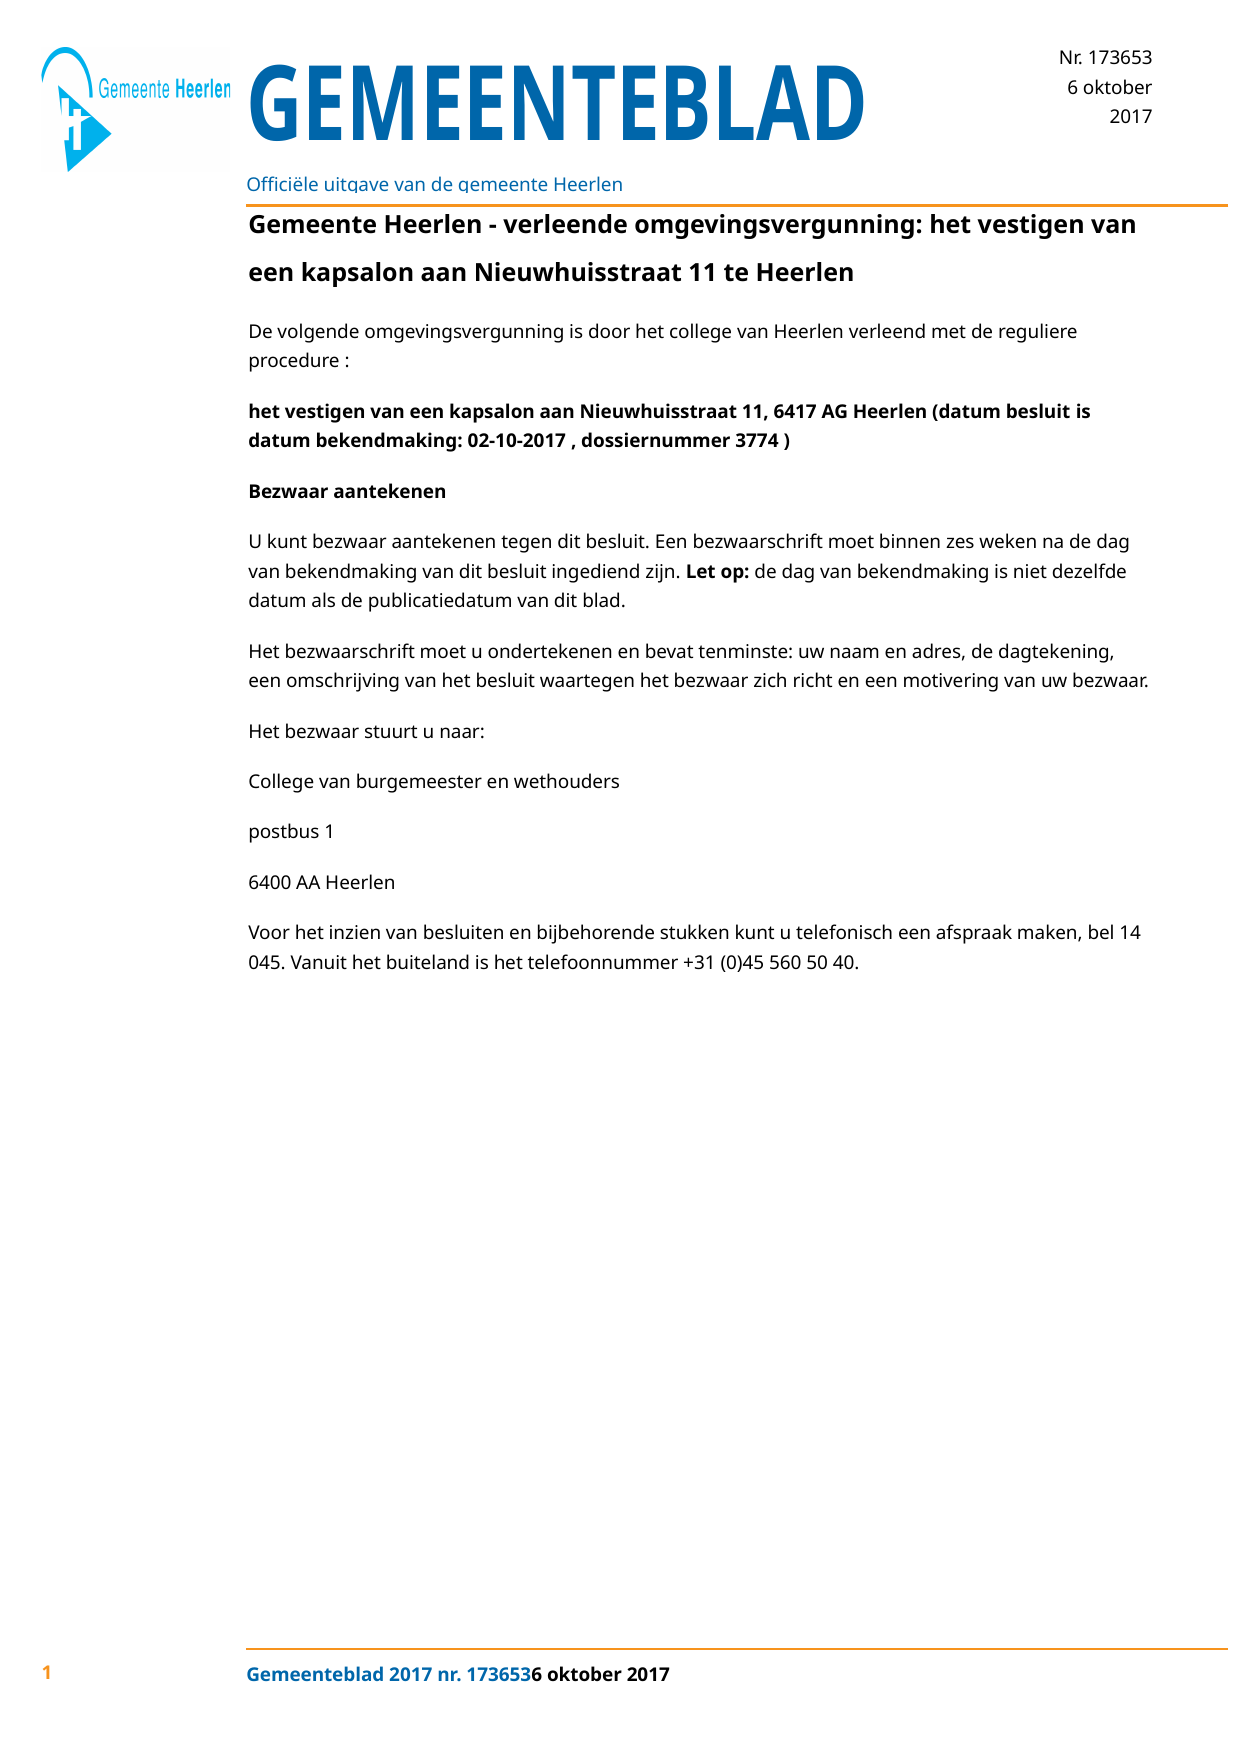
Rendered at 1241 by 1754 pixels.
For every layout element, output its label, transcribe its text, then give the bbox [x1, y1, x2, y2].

text U kunt bezwaar aantekenen tegen dit besluit. Een bezwaarschrift moet binnen zes weken na de dag van bekendmaking van dit besluit ingediend zijn. Let op: de dag van bekendmaking is niet dezelfde datum als de publicatiedatum van dit blad. [248, 528, 1152, 613]
text Bezwaar aantekenen [248, 478, 1152, 504]
picture [41, 47, 58, 70]
text Gemeente Heerlen - verleende omgevingsvergunning: het vestigen van een kapsalon aan Nieuwhuisstraat 11 te Heerlen [248, 207, 1152, 288]
text College van burgemeester en wethouders [248, 768, 1152, 794]
text 6400 AA Heerlen [248, 869, 1152, 895]
text Het bezwaar stuurt u naar: [248, 718, 1152, 744]
text postbus 1 [248, 819, 1152, 844]
text De volgende omgevingsvergunning is door het college van Heerlen verleend met de reguliere procedure : [248, 318, 1152, 373]
text Voor het inzien van besluiten en bijbehorende stukken kunt u telefonisch een afspraak maken, bel 14 045. Vanuit het buiteland is het telefoonnummer +31 (0)45 560 50 40. [248, 919, 1152, 975]
text het vestigen van een kapsalon aan Nieuwhuisstraat 11, 6417 AG Heerlen (datum besluit is datum bekendmaking: 02-10-2017 , dossiernummer 3774 ) [248, 398, 1152, 453]
text Het bezwaarschrift moet u ondertekenen en bevat tenminste: uw naam en adres, de dagtekening, een omschrijving van het besluit waartegen het bezwaar zich richt en een motivering van uw bezwaar. [248, 638, 1152, 693]
picture [41, 47, 231, 172]
